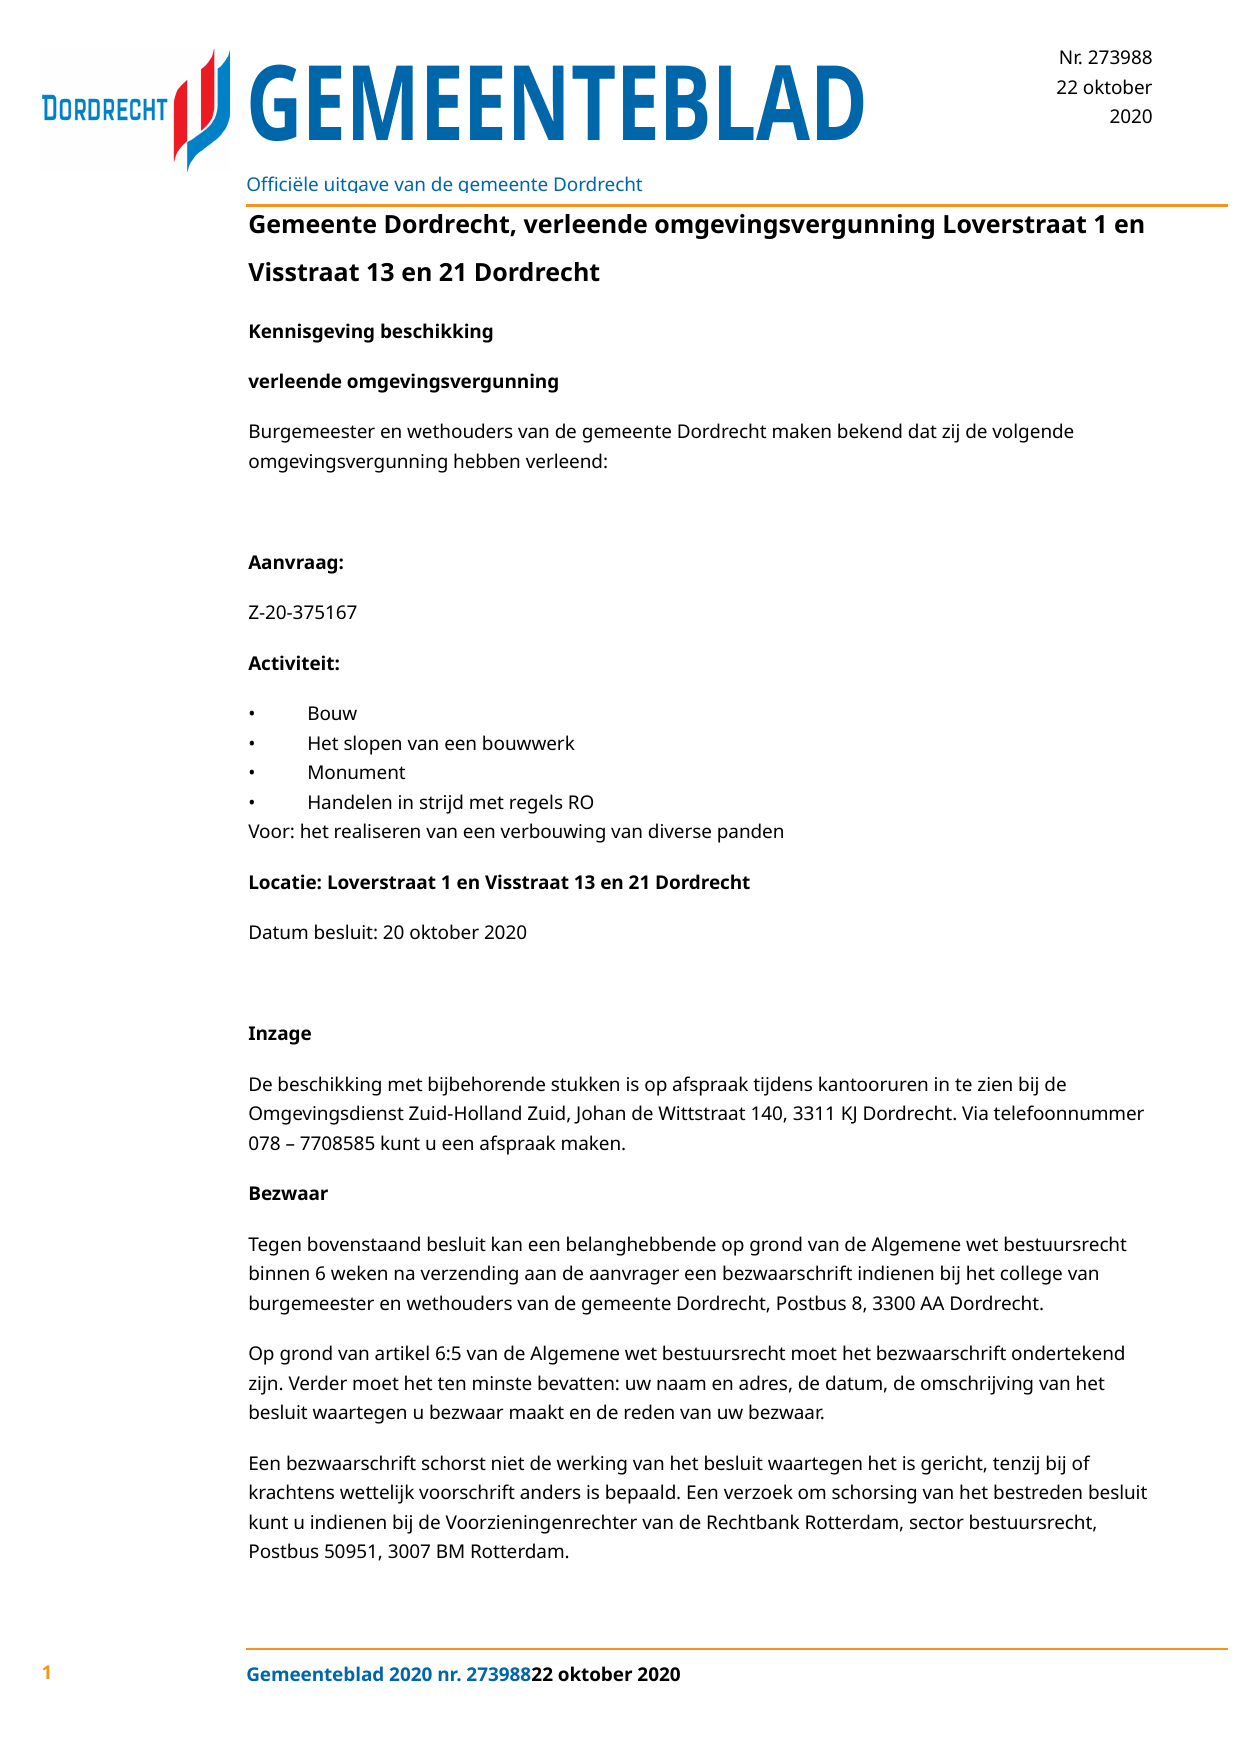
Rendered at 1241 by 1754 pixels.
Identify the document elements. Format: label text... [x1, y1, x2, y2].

list Het slopen van een bouwwerk [248, 730, 1152, 756]
text Datum besluit: 20 oktober 2020 [248, 919, 1152, 945]
text Kennisgeving beschikking [248, 318, 1152, 344]
list Handelen in strijd met regels RO [248, 789, 1152, 815]
text Tegen bovenstaand besluit kan een belanghebbende op grond van de Algemene wet bestuursrecht binnen 6 weken na verzending aan de aanvrager een bezwaarschrift indienen bij het college van burgemeester en wethouders van de gemeente Dordrecht, Postbus 8, 3300 AA Dordrecht. [248, 1231, 1152, 1316]
text Voor: het realiseren van een verbouwing van diverse panden [248, 819, 1152, 844]
text verleende omgevingsvergunning [248, 368, 1152, 394]
text Aanvraag: [248, 549, 1152, 575]
text Activiteit: [248, 650, 1152, 676]
text De beschikking met bijbehorende stukken is op afspraak tijdens kantooruren in te zien bij de Omgevingsdienst Zuid-Holland Zuid, Johan de Wittstraat 140, 3311 KJ Dordrecht. Via telefoonnummer 078 – 7708585 kunt u een afspraak maken. [248, 1071, 1152, 1156]
list Bouw [248, 700, 1152, 726]
text Z-20-375167 [248, 599, 1152, 625]
text Burgemeester en wethouders van de gemeente Dordrecht maken bekend dat zij de volgende omgevingsvergunning hebben verleend: [248, 419, 1152, 474]
text Op grond van artikel 6:5 van de Algemene wet bestuursrecht moet het bezwaarschrift ondertekend zijn. Verder moet het ten minste bevatten: uw naam en adres, de datum, de omschrijving van het besluit waartegen u bezwaar maakt en de reden van uw bezwaar. [248, 1340, 1152, 1425]
text Een bezwaarschrift schorst niet de werking van het besluit waartegen het is gericht, tenzij bij of krachtens wettelijk voorschrift anders is bepaald. Een verzoek om schorsing van het bestreden besluit kunt u indienen bij de Voorzieningenrechter van de Rechtbank Rotterdam, sector bestuursrecht, Postbus 50951, 3007 BM Rotterdam. [248, 1450, 1152, 1564]
text Bezwaar [248, 1180, 1152, 1206]
list Monument [248, 759, 1152, 785]
picture [41, 47, 231, 172]
text Locatie: Loverstraat 1 en Visstraat 13 en 21 Dordrecht [248, 869, 1152, 895]
text Gemeente Dordrecht, verleende omgevingsvergunning Loverstraat 1 en Visstraat 13 en 21 Dordrecht [248, 207, 1152, 288]
text Inzage [248, 1020, 1152, 1046]
